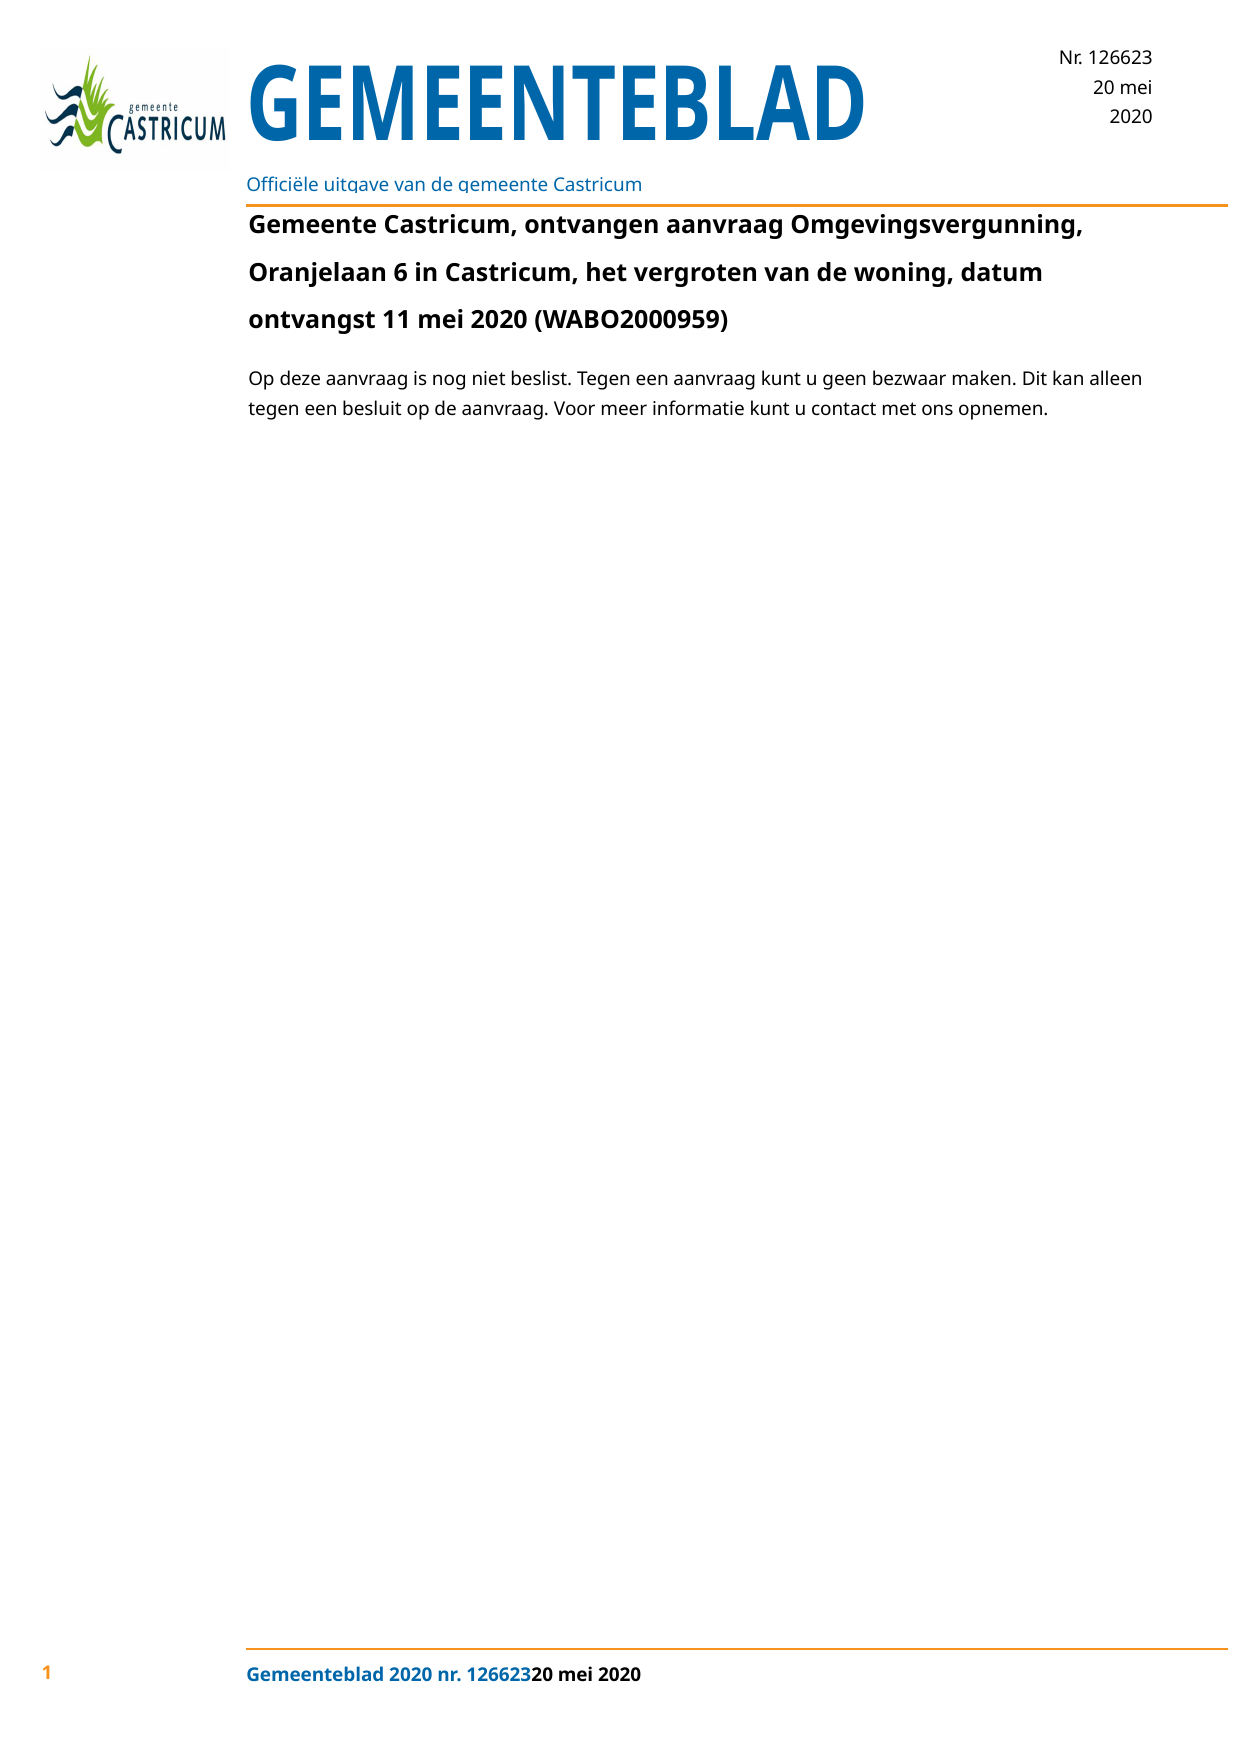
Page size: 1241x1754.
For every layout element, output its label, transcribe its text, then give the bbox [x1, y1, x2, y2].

text Gemeente Castricum, ontvangen aanvraag Omgevingsvergunning, Oranjelaan 6 in Castricum, het vergroten van de woning, datum ontvangst 11 mei 2020 (WABO2000959) [248, 207, 1152, 336]
picture [41, 47, 231, 172]
text Op deze aanvraag is nog niet beslist. Tegen een aanvraag kunt u geen bezwaar maken. Dit kan alleen tegen een besluit op de aanvraag. Voor meer informatie kunt u contact met ons opnemen. [248, 366, 1152, 421]
